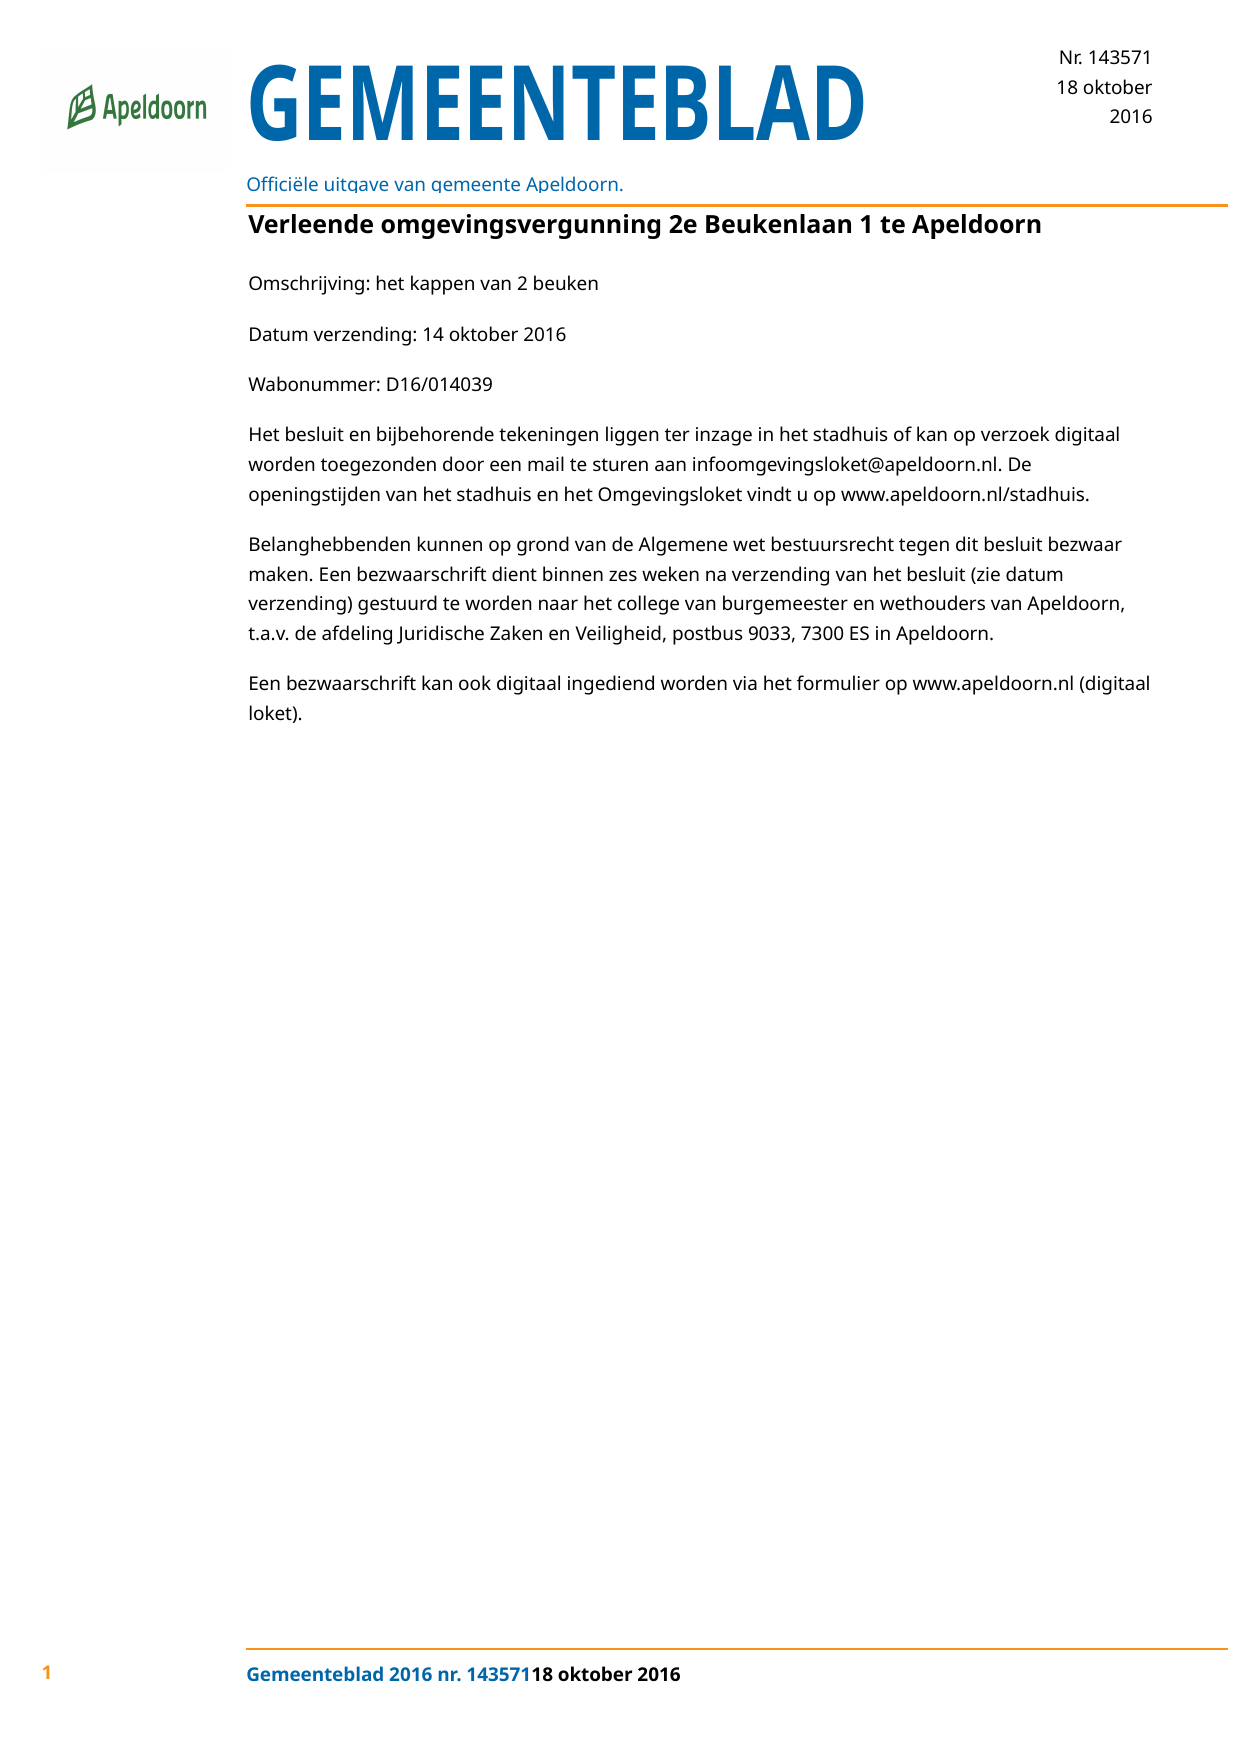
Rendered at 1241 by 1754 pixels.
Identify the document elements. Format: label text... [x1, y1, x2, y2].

picture [41, 47, 231, 172]
text Een bezwaarschrift kan ook digitaal ingediend worden via het formulier op www.apeldoorn.nl (digitaal loket). [248, 670, 1152, 726]
text Het besluit en bijbehorende tekeningen liggen ter inzage in het stadhuis of kan op verzoek digitaal worden toegezonden door een mail te sturen aan infoomgevingsloket@apeldoorn.nl. De openingstijden van het stadhuis en het Omgevingsloket vindt u op www.apeldoorn.nl/stadhuis. [248, 422, 1152, 506]
text Belanghebbenden kunnen op grond van de Algemene wet bestuursrecht tegen dit besluit bezwaar maken. Een bezwaarschrift dient binnen zes weken na verzending van het besluit (zie datum verzending) gestuurd te worden naar het college van burgemeester en wethouders van Apeldoorn, t.a.v. de afdeling Juridische Zaken en Veiligheid, postbus 9033, 7300 ES in Apeldoorn. [248, 531, 1152, 646]
text Omschrijving: het kappen van 2 beuken [248, 270, 1152, 296]
text Verleende omgevingsvergunning 2e Beukenlaan 1 te Apeldoorn [248, 207, 1152, 241]
text Wabonummer: D16/014039 [248, 371, 1152, 397]
text Datum verzending: 14 oktober 2016 [248, 321, 1152, 346]
